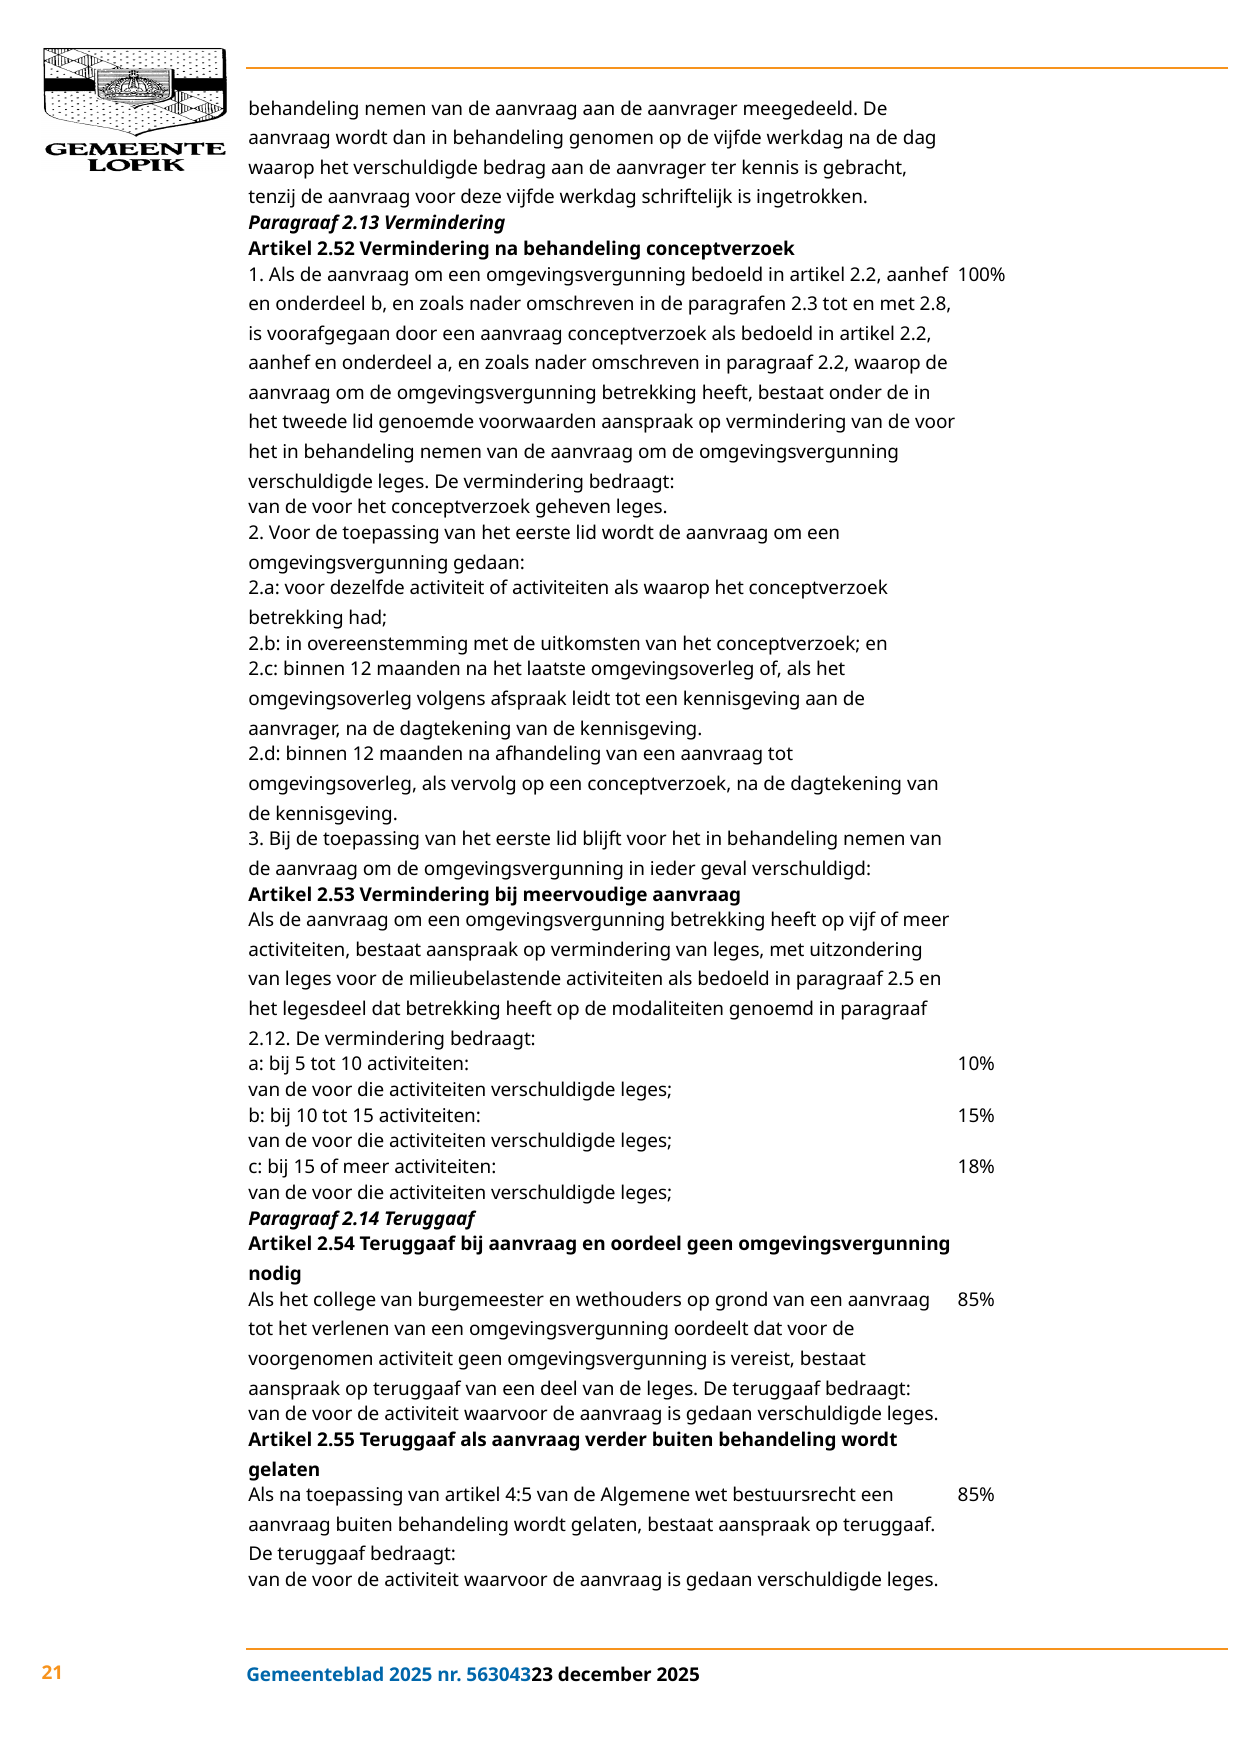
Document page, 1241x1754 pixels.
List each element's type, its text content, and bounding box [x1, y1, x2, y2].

table_cell van de voor die activiteiten verschuldigde leges; [248, 1179, 957, 1205]
table_cell [958, 1128, 1152, 1153]
table_cell b: bij 10 tot 15 activiteiten: [248, 1102, 957, 1128]
table_cell [958, 825, 1152, 881]
table_cell [958, 1076, 1152, 1102]
table_cell a: bij 5 tot 10 activiteiten: [248, 1051, 957, 1076]
table_cell [958, 519, 1152, 574]
table_cell [958, 906, 1152, 1051]
table_cell [958, 235, 1152, 261]
table_cell Artikel 2.55 Teruggaaf als aanvraag verder buiten behandeling wordt gelaten [248, 1426, 957, 1481]
picture [41, 47, 231, 172]
table_cell 10% [958, 1051, 1152, 1076]
table_cell Paragraaf 2.14 Teruggaaf [248, 1205, 957, 1231]
table_cell c: bij 15 of meer activiteiten: [248, 1154, 957, 1179]
table_cell 1. Als de aanvraag om een omgevingsvergunning bedoeld in artikel 2.2, aanhef en onderdeel b, en zoals nader omschreven in de paragrafen 2.3 tot en met 2.8, is voorafgegaan door een aanvraag conceptverzoek als bedoeld in artikel 2.2, aanhef en onderdeel a, en zoals nader omschreven in paragraaf 2.2, waarop de aanvraag om de omgevingsvergunning betrekking heeft, bestaat onder de in het tweede lid genoemde voorwaarden aanspraak op vermindering van de voor het in behandeling nemen van de aanvraag om de omgevingsvergunning verschuldigde leges. De vermindering bedraagt: [248, 261, 957, 493]
table_cell [958, 575, 1152, 630]
table_cell Artikel 2.53 Vermindering bij meervoudige aanvraag [248, 881, 957, 906]
table_cell 15% [958, 1102, 1152, 1128]
table_cell 85% [958, 1286, 1152, 1400]
table_cell [958, 630, 1152, 656]
table_cell [958, 1231, 1152, 1286]
table_cell 2.c: binnen 12 maanden na het laatste omgevingsoverleg of, als het omgevingsoverleg volgens afspraak leidt tot een kennisgeving aan de aanvrager, na de dagtekening van de kennisgeving. [248, 656, 957, 741]
table_cell Als het college van burgemeester en wethouders op grond van een aanvraag tot het verlenen van een omgevingsvergunning oordeelt dat voor de voorgenomen activiteit geen omgevingsvergunning is vereist, bestaat aanspraak op teruggaaf van een deel van de leges. De teruggaaf bedraagt: [248, 1286, 957, 1400]
table_cell 2.a: voor dezelfde activiteit of activiteiten als waarop het conceptverzoek betrekking had; [248, 575, 957, 630]
table_cell [958, 656, 1152, 741]
table_cell [958, 1400, 1152, 1426]
table_cell 100% [958, 261, 1152, 493]
table_cell [958, 1566, 1152, 1592]
table_cell Artikel 2.54 Teruggaaf bij aanvraag en oordeel geen omgevingsvergunning nodig [248, 1231, 957, 1286]
table_cell 2.b: in overeenstemming met de uitkomsten van het conceptverzoek; en [248, 630, 957, 656]
table_cell 3. Bij de toepassing van het eerste lid blijft voor het in behandeling nemen van de aanvraag om de omgevingsvergunning in ieder geval verschuldigd: [248, 825, 957, 881]
table_cell 18% [958, 1154, 1152, 1179]
table_cell Als na toepassing van artikel 4:5 van de Algemene wet bestuursrecht een aanvraag buiten behandeling wordt gelaten, bestaat aanspraak op teruggaaf. De teruggaaf bedraagt: [248, 1481, 957, 1566]
table_cell 2. Voor de toepassing van het eerste lid wordt de aanvraag om een omgevingsvergunning gedaan: [248, 519, 957, 574]
table_cell [958, 881, 1152, 906]
table_cell 2.d: binnen 12 maanden na afhandeling van een aanvraag tot omgevingsoverleg, als vervolg op een conceptverzoek, na de dagtekening van de kennisgeving. [248, 741, 957, 825]
table_cell [958, 209, 1152, 235]
table_cell Paragraaf 2.13 Vermindering [248, 209, 957, 235]
table_cell 85% [958, 1481, 1152, 1566]
table_cell [958, 741, 1152, 825]
table_cell van de voor die activiteiten verschuldigde leges; [248, 1076, 957, 1102]
table_cell [958, 1179, 1152, 1205]
table_cell van de voor die activiteiten verschuldigde leges; [248, 1128, 957, 1153]
table_cell Als de aanvraag om een omgevingsvergunning betrekking heeft op vijf of meer activiteiten, bestaat aanspraak op vermindering van leges, met uitzondering van leges voor de milieubelastende activiteiten als bedoeld in paragraaf 2.5 en het legesdeel dat betrekking heeft op de modaliteiten genoemd in paragraaf 2.12. De vermindering bedraagt: [248, 906, 957, 1051]
table_cell van de voor de activiteit waarvoor de aanvraag is gedaan verschuldigde leges. [248, 1400, 957, 1426]
table_cell [958, 1205, 1152, 1231]
table_cell [958, 494, 1152, 519]
table_cell behandeling nemen van de aanvraag aan de aanvrager meegedeeld. De aanvraag wordt dan in behandeling genomen op de vijfde werkdag na de dag waarop het verschuldigde bedrag aan de aanvrager ter kennis is gebracht, tenzij de aanvraag voor deze vijfde werkdag schriftelijk is ingetrokken. [248, 95, 957, 209]
table_cell Artikel 2.52 Vermindering na behandeling conceptverzoek [248, 235, 957, 261]
table_cell [958, 95, 1152, 209]
table_cell van de voor de activiteit waarvoor de aanvraag is gedaan verschuldigde leges. [248, 1566, 957, 1592]
table_cell van de voor het conceptverzoek geheven leges. [248, 494, 957, 519]
table_cell [958, 1426, 1152, 1481]
